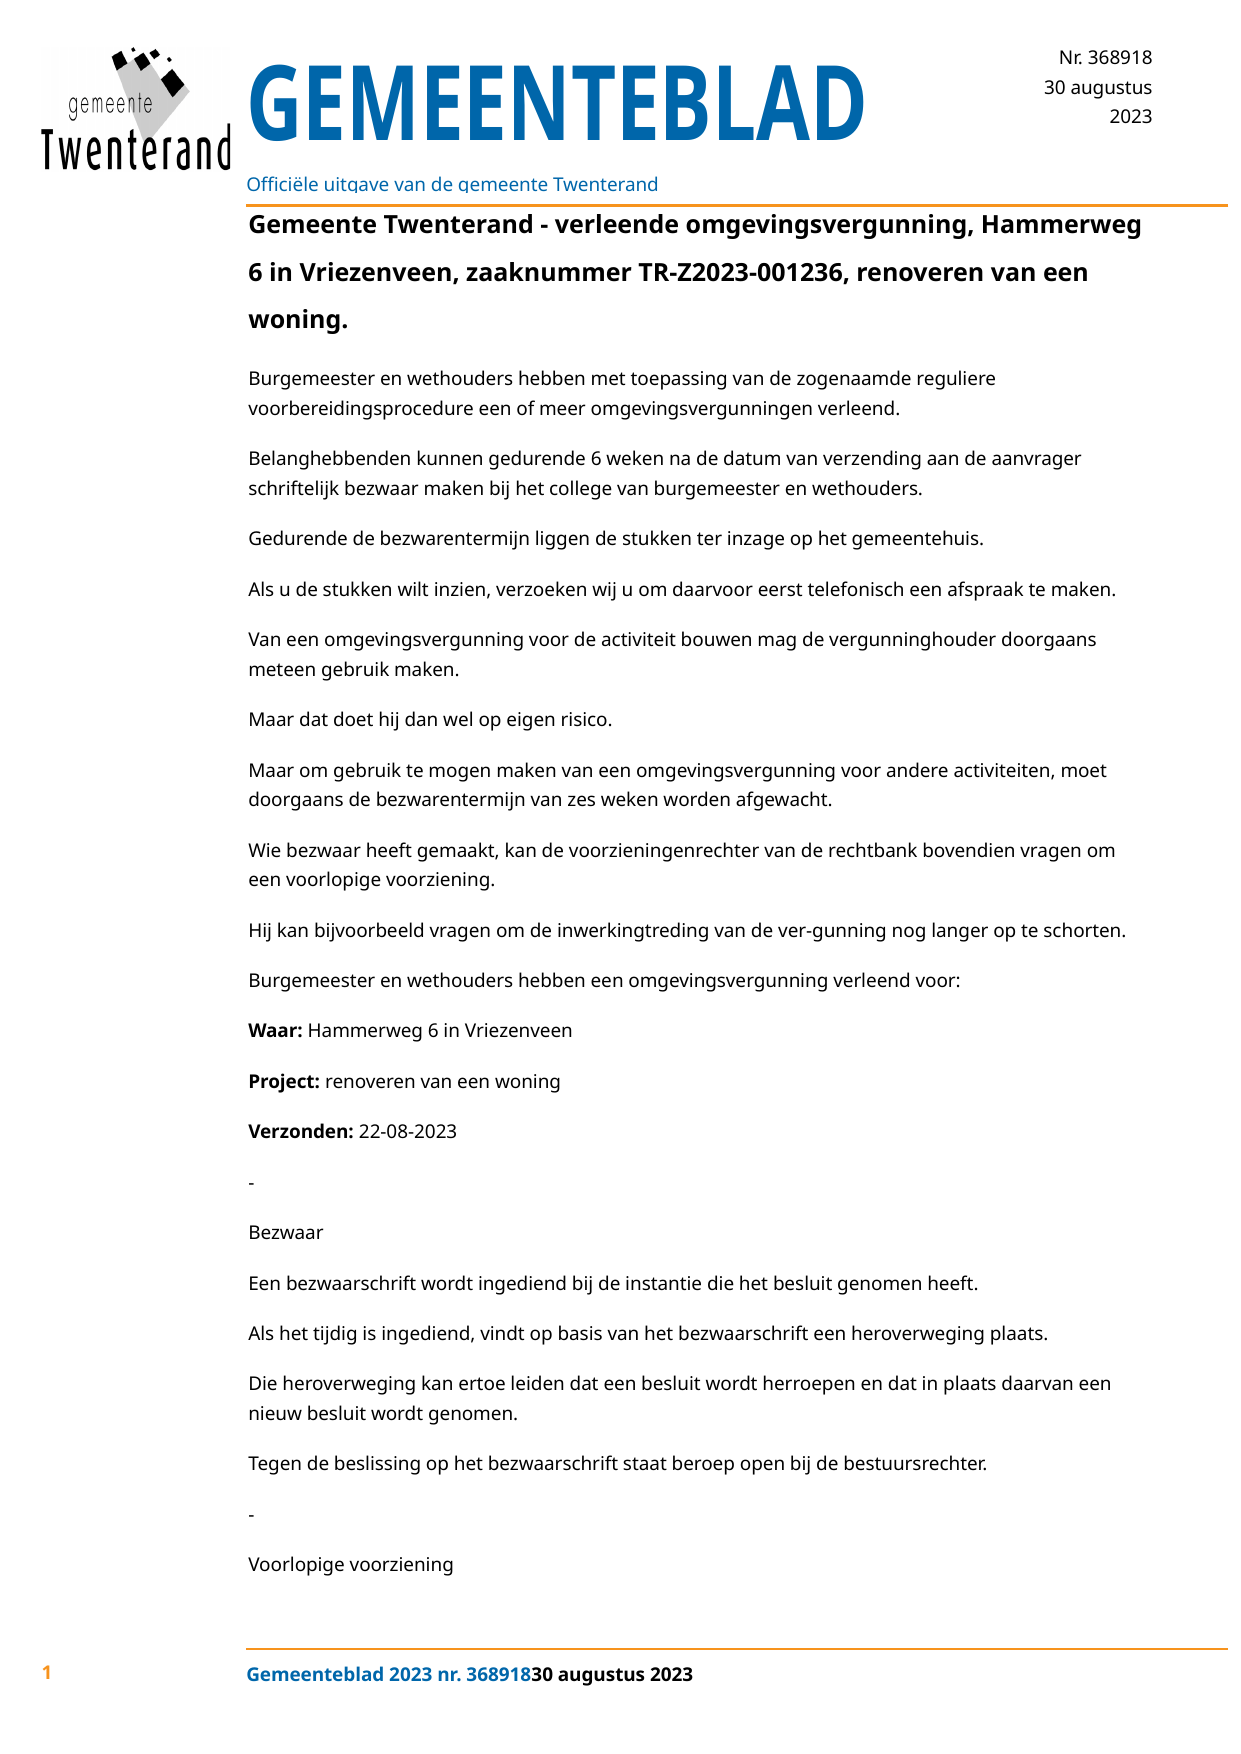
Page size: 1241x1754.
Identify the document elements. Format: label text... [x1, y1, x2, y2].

text Als u de stukken wilt inzien, verzoeken wij u om daarvoor eerst telefonisch een afspraak te maken. [248, 576, 1152, 602]
text Voorlopige voorziening [248, 1551, 1152, 1577]
text Hij kan bijvoorbeeld vragen om de inwerkingtreding van de ver-gunning nog langer op te schorten. [248, 917, 1152, 942]
text Project: renoveren van een woning [248, 1068, 1152, 1094]
text Gedurende de bezwarentermijn liggen de stukken ter inzage op het gemeentehuis. [248, 526, 1152, 551]
text Van een omgevingsvergunning voor de activiteit bouwen mag de vergunninghouder doorgaans meteen gebruik maken. [248, 626, 1152, 682]
text Die heroverweging kan ertoe leiden dat een besluit wordt herroepen en dat in plaats daarvan een nieuw besluit wordt genomen. [248, 1371, 1152, 1426]
text Bezwaar [248, 1219, 1152, 1245]
text Maar om gebruik te mogen maken van een omgevingsvergunning voor andere activiteiten, moet doorgaans de bezwarentermijn van zes weken worden afgewacht. [248, 757, 1152, 812]
text Maar dat doet hij dan wel op eigen risico. [248, 706, 1152, 732]
picture [41, 47, 231, 172]
text - [248, 1501, 1152, 1527]
text Burgemeester en wethouders hebben een omgevingsvergunning verleend voor: [248, 967, 1152, 993]
text Verzonden: 22-08-2023 [248, 1118, 1152, 1144]
text - [248, 1169, 1152, 1194]
text Een bezwaarschrift wordt ingediend bij de instantie die het besluit genomen heeft. [248, 1270, 1152, 1295]
text Gemeente Twenterand - verleende omgevingsvergunning, Hammerweg 6 in Vriezenveen, zaaknummer TR-Z2023-001236, renoveren van een woning. [248, 207, 1152, 336]
text Belanghebbenden kunnen gedurende 6 weken na de datum van verzending aan de aanvrager schriftelijk bezwaar maken bij het college van burgemeester en wethouders. [248, 446, 1152, 501]
text Tegen de beslissing op het bezwaarschrift staat beroep open bij de bestuursrechter. [248, 1451, 1152, 1476]
text Waar: Hammerweg 6 in Vriezenveen [248, 1018, 1152, 1043]
text Burgemeester en wethouders hebben met toepassing van de zogenaamde reguliere voorbereidingsprocedure een of meer omgevingsvergunningen verleend. [248, 366, 1152, 421]
text Als het tijdig is ingediend, vindt op basis van het bezwaarschrift een heroverweging plaats. [248, 1320, 1152, 1346]
text Wie bezwaar heeft gemaakt, kan de voorzieningenrechter van de rechtbank bovendien vragen om een voorlopige voorziening. [248, 837, 1152, 892]
